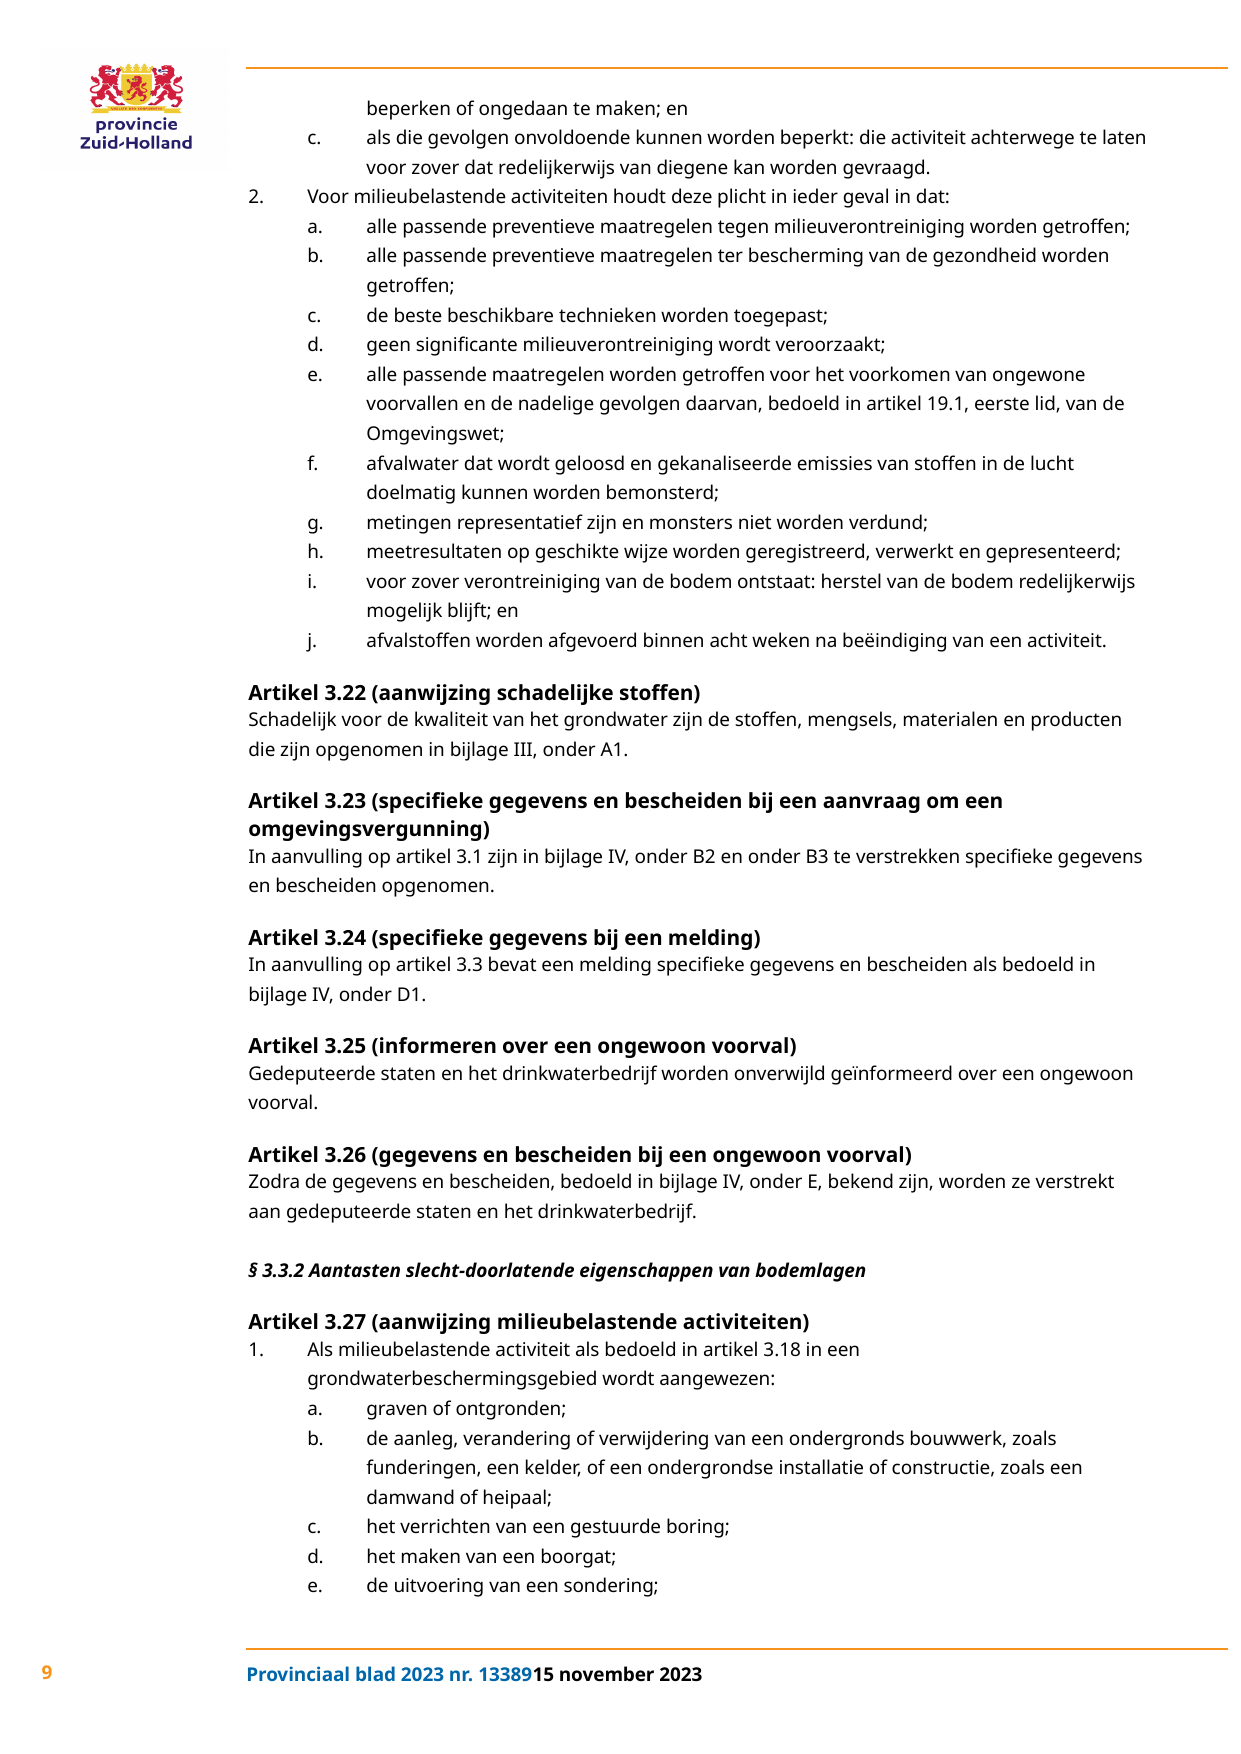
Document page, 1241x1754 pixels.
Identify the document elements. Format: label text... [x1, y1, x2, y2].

list voor zover verontreiniging van de bodem ontstaat: herstel van de bodem redelijkerwijs mogelijk blijft; en [307, 568, 1152, 623]
list de aanleg, verandering of verwijdering van een ondergronds bouwwerk, zoals funderingen, een kelder, of een ondergrondse installatie of constructie, zoals een damwand of heipaal; [307, 1425, 1152, 1509]
list alle passende preventieve maatregelen tegen milieuverontreiniging worden getroffen; [307, 213, 1152, 239]
list geen significante milieuverontreiniging wordt veroorzaakt; [307, 331, 1152, 357]
text Artikel 3.25 (informeren over een ongewoon voorval) [248, 1031, 1152, 1060]
list alle passende preventieve maatregelen ter bescherming van de gezondheid worden getroffen; [307, 243, 1152, 298]
text Gedeputeerde staten en het drinkwaterbedrijf worden onverwijld geïnformeerd over een ongewoon voorval. [248, 1060, 1152, 1115]
list meetresultaten op geschikte wijze worden geregistreerd, verwerkt en gepresenteerd; [307, 538, 1152, 564]
list de beste beschikbare technieken worden toegepast; [307, 302, 1152, 328]
list beperken of ongedaan te maken; en [307, 95, 1152, 121]
text Schadelijk voor de kwaliteit van het grondwater zijn de stoffen, mengsels, materialen en producten die zijn opgenomen in bijlage III, onder A1. [248, 706, 1152, 761]
list de uitvoering van een sondering; [307, 1573, 1152, 1598]
list graven of ontgronden; [307, 1395, 1152, 1421]
list afvalstoffen worden afgevoerd binnen acht weken na beëindiging van een activiteit. [307, 627, 1152, 653]
text Artikel 3.26 (gegevens en bescheiden bij een ongewoon voorval) [248, 1140, 1152, 1168]
list afvalwater dat wordt geloosd en gekanaliseerde emissies van stoffen in de lucht doelmatig kunnen worden bemonsterd; [307, 450, 1152, 505]
list als die gevolgen onvoldoende kunnen worden beperkt: die activiteit achterwege te laten voor zover dat redelijkerwijs van diegene kan worden gevraagd. [307, 124, 1152, 180]
list het maken van een boorgat; [307, 1543, 1152, 1569]
text In aanvulling op artikel 3.1 zijn in bijlage IV, onder B2 en onder B3 te verstrekken specifieke gegevens en bescheiden opgenomen. [248, 843, 1152, 898]
text Zodra de gegevens en bescheiden, bedoeld in bijlage IV, onder E, bekend zijn, worden ze verstrekt aan gedeputeerde staten en het drinkwaterbedrijf. [248, 1168, 1152, 1224]
text Artikel 3.27 (aanwijzing milieubelastende activiteiten) [248, 1307, 1152, 1336]
list het verrichten van een gestuurde boring; [307, 1513, 1152, 1539]
text Artikel 3.22 (aanwijzing schadelijke stoffen) [248, 678, 1152, 706]
text In aanvulling op artikel 3.3 bevat een melding specifieke gegevens en bescheiden als bedoeld in bijlage IV, onder D1. [248, 951, 1152, 1007]
picture [41, 47, 231, 172]
list Als milieubelastende activiteit als bedoeld in artikel 3.18 in een grondwaterbeschermingsgebied wordt aangewezen: [248, 1336, 1152, 1391]
text Artikel 3.23 (specifieke gegevens en bescheiden bij een aanvraag om een omgevingsvergunning) [248, 786, 1152, 843]
list alle passende maatregelen worden getroffen voor het voorkomen van ongewone voorvallen en de nadelige gevolgen daarvan, bedoeld in artikel 19.1, eerste lid, van de Omgevingswet; [307, 361, 1152, 446]
text § 3.3.2 Aantasten slecht-doorlatende eigenschappen van bodemlagen [248, 1257, 1152, 1283]
list Voor milieubelastende activiteiten houdt deze plicht in ieder geval in dat: [248, 183, 1152, 209]
text Artikel 3.24 (specifieke gegevens bij een melding) [248, 923, 1152, 951]
list metingen representatief zijn en monsters niet worden verdund; [307, 509, 1152, 535]
